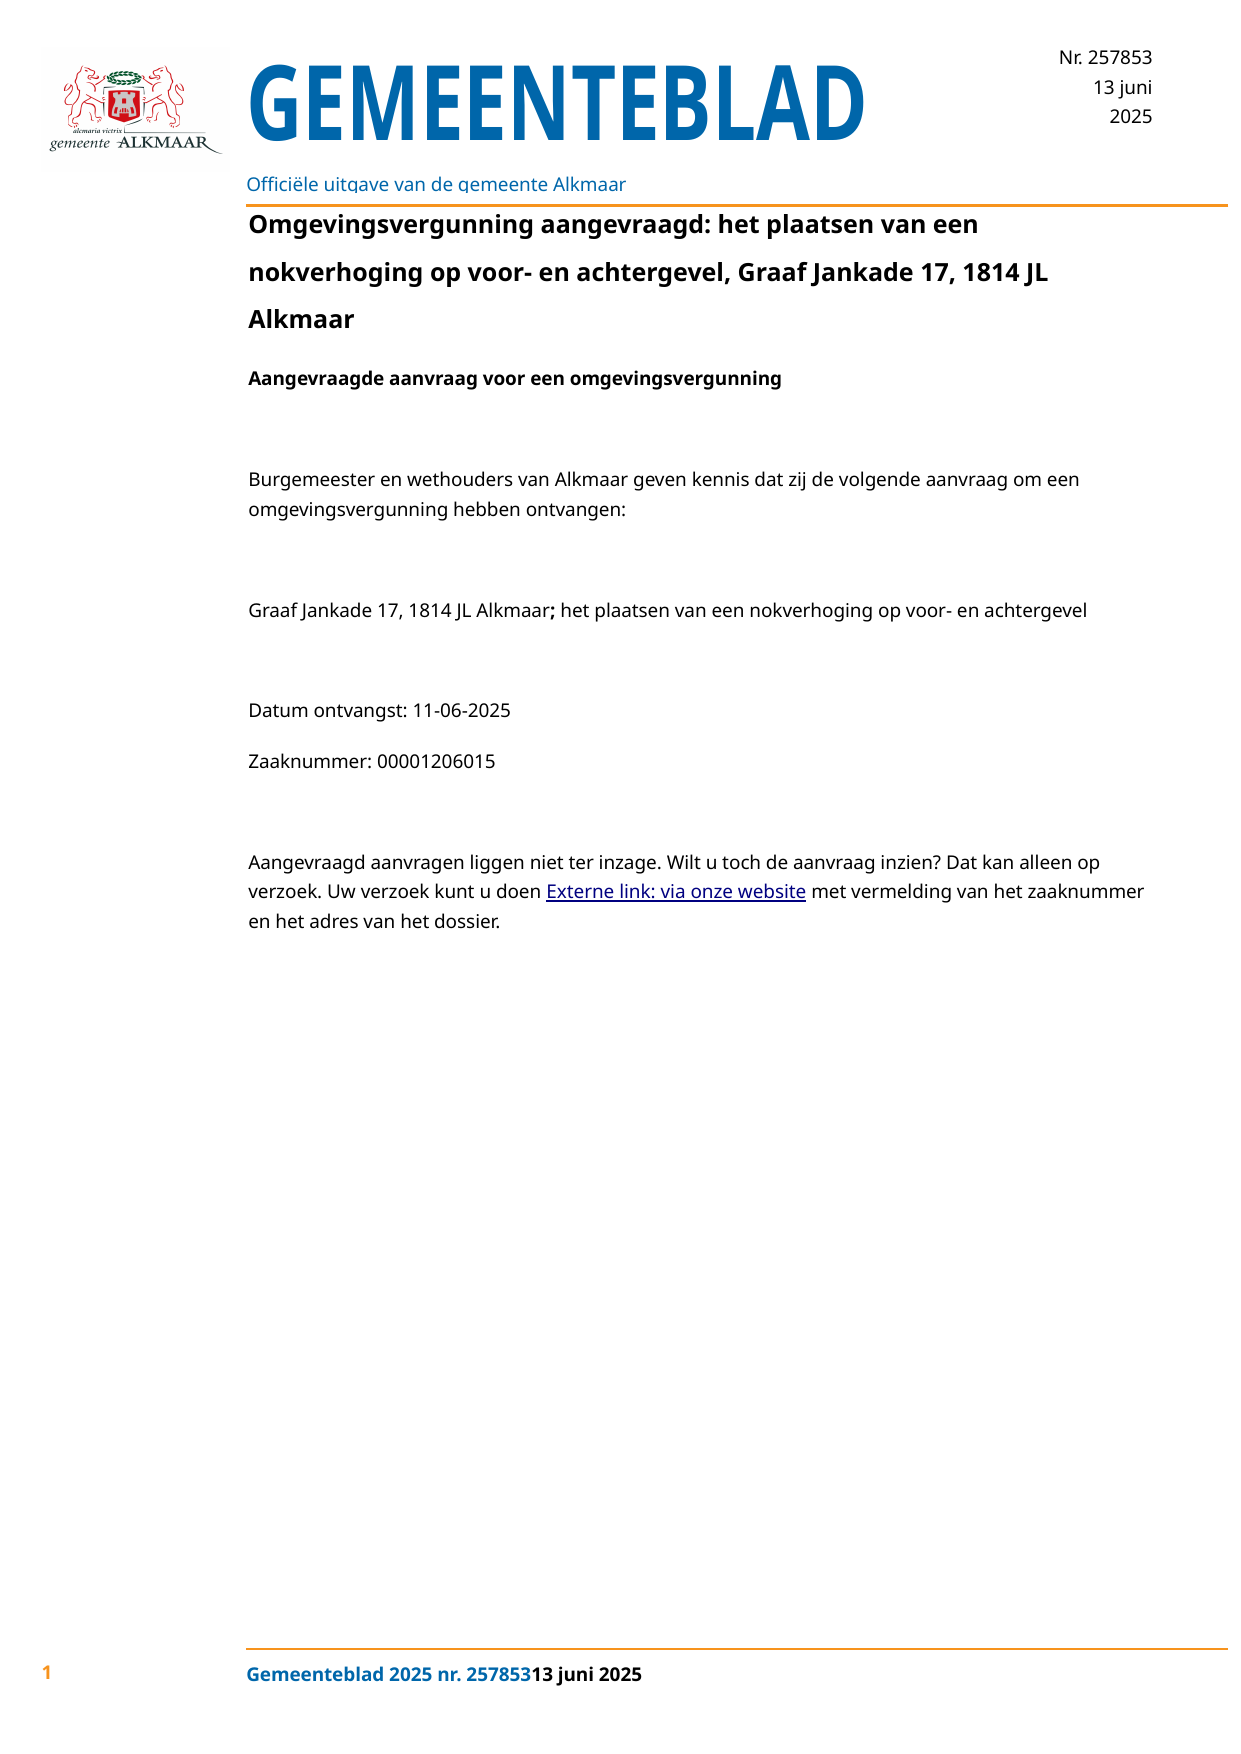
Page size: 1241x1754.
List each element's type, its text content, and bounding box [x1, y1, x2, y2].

text Graaf Jankade 17, 1814 JL Alkmaar; het plaatsen van een nokverhoging op voor- en achtergevel [248, 597, 1152, 622]
text Aangevraagde aanvraag voor een omgevingsvergunning [248, 366, 1152, 391]
text Aangevraagd aanvragen liggen niet ter inzage. Wilt u toch de aanvraag inzien? Dat kan alleen op verzoek. Uw verzoek kunt u doen Externe link: via onze website met vermelding van het zaaknummer en het adres van het dossier. [248, 849, 1152, 934]
text Datum ontvangst: 11-06-2025 [248, 698, 1152, 723]
text Zaaknummer: 00001206015 [248, 748, 1152, 774]
text Burgemeester en wethouders van Alkmaar geven kennis dat zij de volgende aanvraag om een omgevingsvergunning hebben ontvangen: [248, 466, 1152, 522]
text Omgevingsvergunning aangevraagd: het plaatsen van een nokverhoging op voor- en achtergevel, Graaf Jankade 17, 1814 JL Alkmaar [248, 207, 1152, 336]
picture [41, 47, 231, 172]
